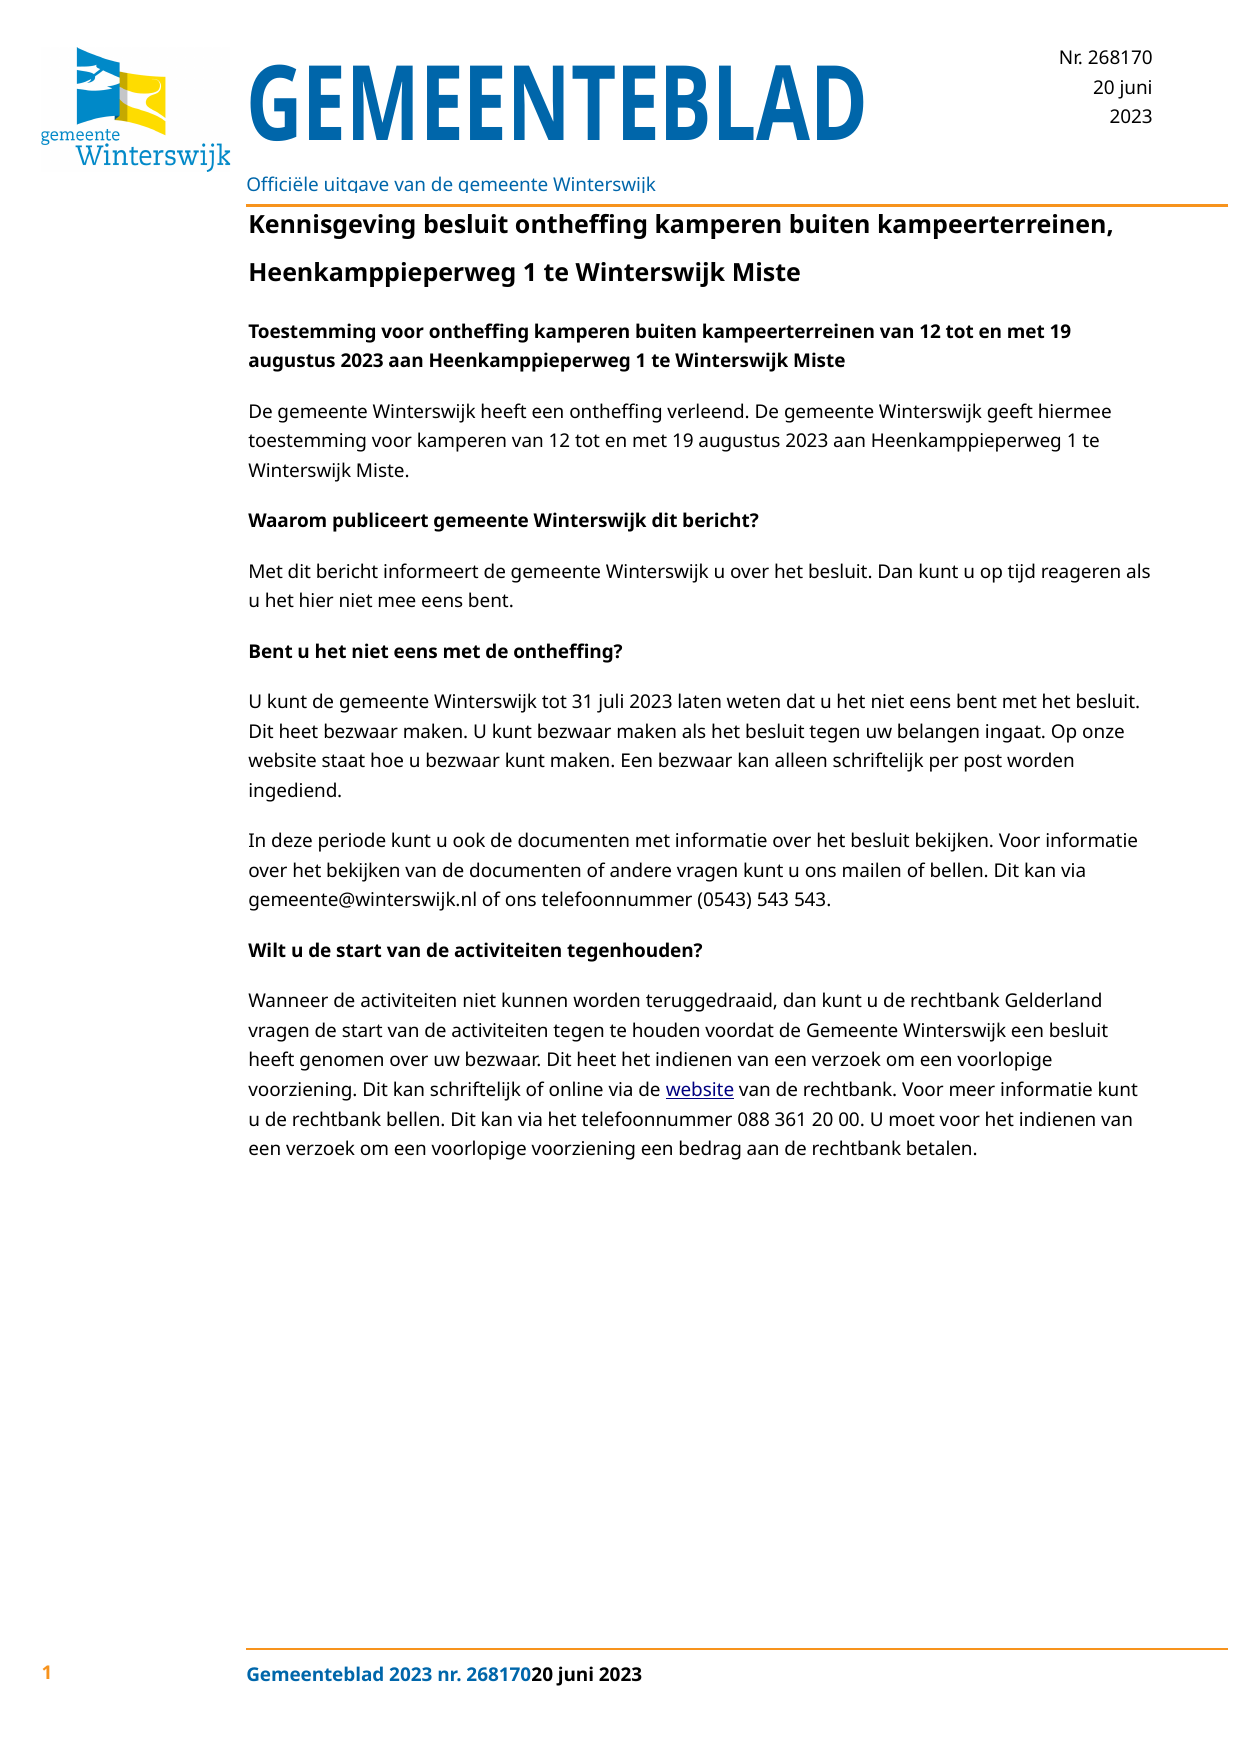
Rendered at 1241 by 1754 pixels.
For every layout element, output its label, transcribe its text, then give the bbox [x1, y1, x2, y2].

picture [41, 47, 231, 172]
text Met dit bericht informeert de gemeente Winterswijk u over het besluit. Dan kunt u op tijd reageren als u het hier niet mee eens bent. [248, 558, 1152, 613]
text Bent u het niet eens met de ontheffing? [248, 638, 1152, 664]
text Kennisgeving besluit ontheffing kamperen buiten kampeerterreinen, Heenkamppieperweg 1 te Winterswijk Miste [248, 207, 1152, 288]
picture [225, 153, 231, 162]
text Wanneer de activiteiten niet kunnen worden teruggedraaid, dan kunt u de rechtbank Gelderland vragen de start van de activiteiten tegen te houden voordat de Gemeente Winterswijk een besluit heeft genomen over uw bezwaar. Dit heet het indienen van een verzoek om een voorlopige voorziening. Dit kan schriftelijk of online via de website van de rechtbank. Voor meer informatie kunt u de rechtbank bellen. Dit kan via het telefoonnummer 088 361 20 00. U moet voor het indienen van een verzoek om een voorlopige voorziening een bedrag aan de rechtbank betalen. [248, 987, 1152, 1161]
text Toestemming voor ontheffing kamperen buiten kampeerterreinen van 12 tot en met 19 augustus 2023 aan Heenkamppieperweg 1 te Winterswijk Miste [248, 318, 1152, 373]
text De gemeente Winterswijk heeft een ontheffing verleend. De gemeente Winterswijk geeft hiermee toestemming voor kamperen van 12 tot en met 19 augustus 2023 aan Heenkamppieperweg 1 te Winterswijk Miste. [248, 398, 1152, 483]
text Wilt u de start van de activiteiten tegenhouden? [248, 937, 1152, 963]
text In deze periode kunt u ook de documenten met informatie over het besluit bekijken. Voor informatie over het bekijken van de documenten of andere vragen kunt u ons mailen of bellen. Dit kan via gemeente@winterswijk.nl of ons telefoonnummer (0543) 543 543. [248, 827, 1152, 912]
text U kunt de gemeente Winterswijk tot 31 juli 2023 laten weten dat u het niet eens bent met het besluit. Dit heet bezwaar maken. U kunt bezwaar maken als het besluit tegen uw belangen ingaat. Op onze website staat hoe u bezwaar kunt maken. Een bezwaar kan alleen schriftelijk per post worden ingediend. [248, 688, 1152, 803]
text Waarom publiceert gemeente Winterswijk dit bericht? [248, 507, 1152, 533]
